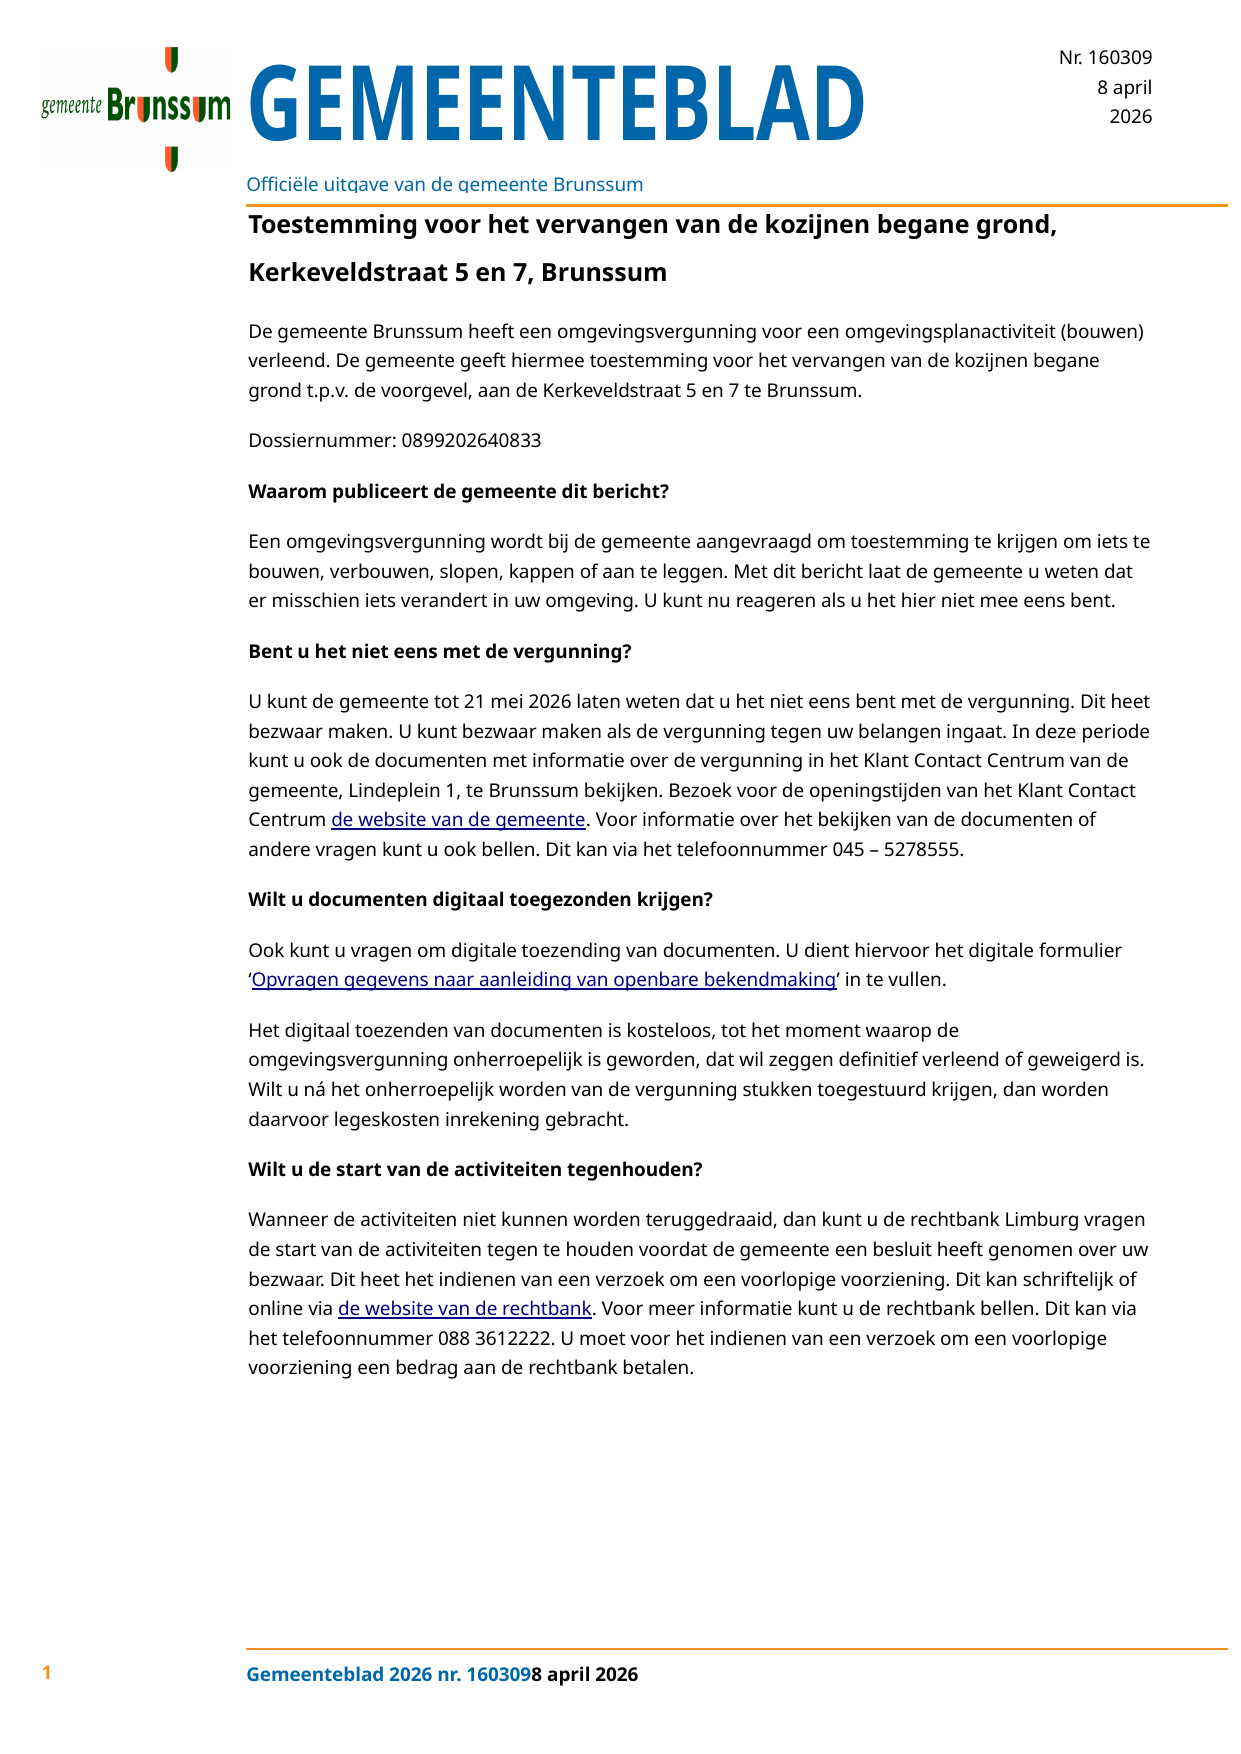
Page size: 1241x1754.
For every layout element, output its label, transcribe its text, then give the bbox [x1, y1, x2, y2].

text Een omgevingsvergunning wordt bij de gemeente aangevraagd om toestemming te krijgen om iets te bouwen, verbouwen, slopen, kappen of aan te leggen. Met dit bericht laat de gemeente u weten dat er misschien iets verandert in uw omgeving. U kunt nu reageren als u het hier niet mee eens bent. [248, 528, 1152, 613]
text Wilt u documenten digitaal toegezonden krijgen? [248, 887, 1152, 912]
text Waarom publiceert de gemeente dit bericht? [248, 478, 1152, 504]
text U kunt de gemeente tot 21 mei 2026 laten weten dat u het niet eens bent met de vergunning. Dit heet bezwaar maken. U kunt bezwaar maken als de vergunning tegen uw belangen ingaat. In deze periode kunt u ook de documenten met informatie over de vergunning in het Klant Contact Centrum van de gemeente, Lindeplein 1, te Brunssum bekijken. Bezoek voor de openingstijden van het Klant Contact Centrum de website van de gemeente. Voor informatie over het bekijken van de documenten of andere vragen kunt u ook bellen. Dit kan via het telefoonnummer 045 – 5278555. [248, 688, 1152, 862]
text De gemeente Brunssum heeft een omgevingsvergunning voor een omgevingsplanactiviteit (bouwen) verleend. De gemeente geeft hiermee toestemming voor het vervangen van de kozijnen begane grond t.p.v. de voorgevel, aan de Kerkeveldstraat 5 en 7 te Brunssum. [248, 318, 1152, 403]
text Toestemming voor het vervangen van de kozijnen begane grond, Kerkeveldstraat 5 en 7, Brunssum [248, 207, 1152, 288]
text Dossiernummer: 0899202640833 [248, 427, 1152, 453]
text Het digitaal toezenden van documenten is kosteloos, tot het moment waarop de omgevingsvergunning onherroepelijk is geworden, dat wil zeggen definitief verleend of geweigerd is. Wilt u ná het onherroepelijk worden van de vergunning stukken toegestuurd krijgen, dan worden daarvoor legeskosten inrekening gebracht. [248, 1017, 1152, 1132]
text Wilt u de start van de activiteiten tegenhouden? [248, 1156, 1152, 1182]
text Ook kunt u vragen om digitale toezending van documenten. U dient hiervoor het digitale formulier ‘Opvragen gegevens naar aanleiding van openbare bekendmaking’ in te vullen. [248, 937, 1152, 992]
picture [41, 47, 231, 172]
text Bent u het niet eens met de vergunning? [248, 638, 1152, 664]
text Wanneer de activiteiten niet kunnen worden teruggedraaid, dan kunt u de rechtbank Limburg vragen de start van de activiteiten tegen te houden voordat de gemeente een besluit heeft genomen over uw bezwaar. Dit heet het indienen van een verzoek om een voorlopige voorziening. Dit kan schriftelijk of online via de website van de rechtbank. Voor meer informatie kunt u de rechtbank bellen. Dit kan via het telefoonnummer 088 3612222. U moet voor het indienen van een verzoek om een voorlopige voorziening een bedrag aan de rechtbank betalen. [248, 1207, 1152, 1380]
